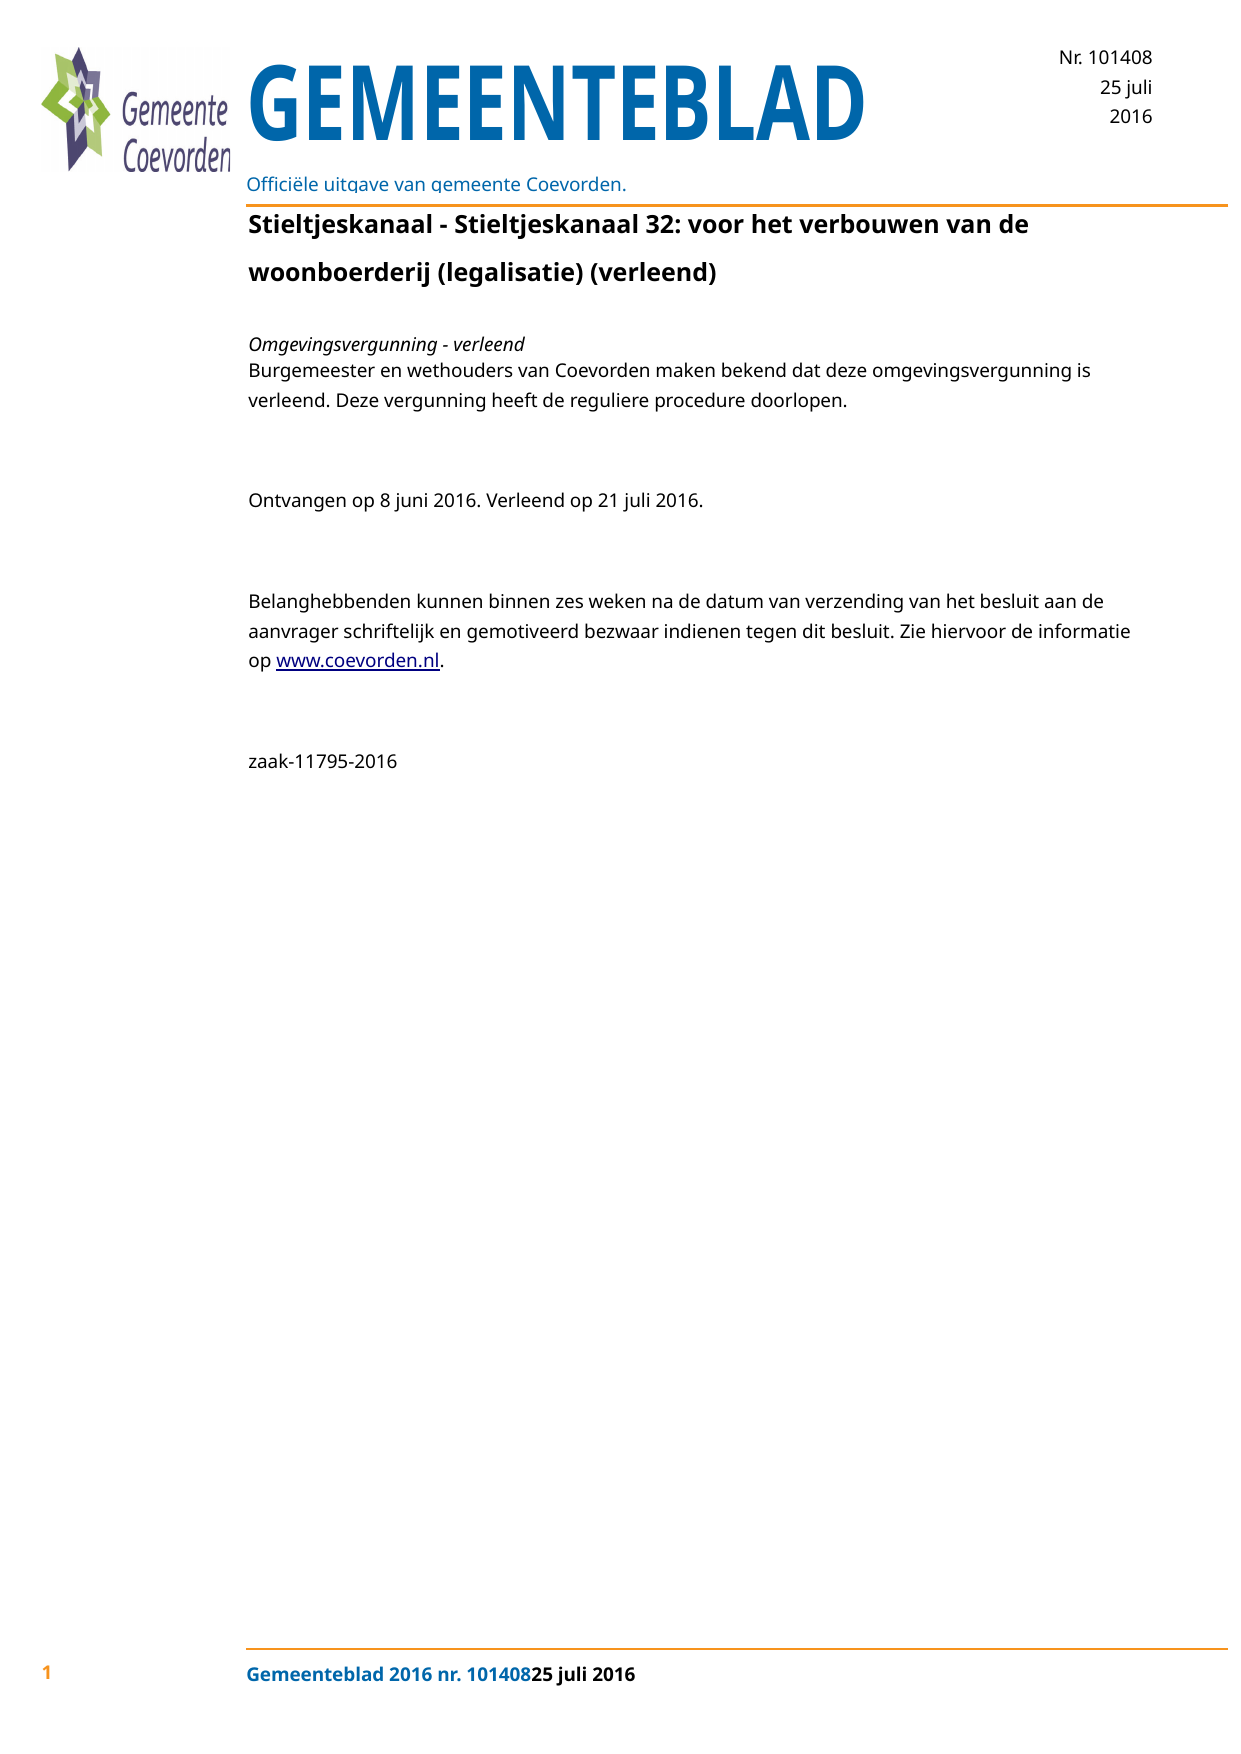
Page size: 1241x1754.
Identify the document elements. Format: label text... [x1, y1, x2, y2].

text Stieltjeskanaal - Stieltjeskanaal 32: voor het verbouwen van de woonboerderij (legalisatie) (verleend) [248, 207, 1152, 288]
text Belanghebbenden kunnen binnen zes weken na de datum van verzending van het besluit aan de aanvrager schriftelijk en gemotiveerd bezwaar indienen tegen dit besluit. Zie hiervoor de informatie op www.coevorden.nl. [248, 588, 1152, 673]
text Omgevingsvergunning - verleend [248, 331, 1152, 357]
text Burgemeester en wethouders van Coevorden maken bekend dat deze omgevingsvergunning is verleend. Deze vergunning heeft de reguliere procedure doorlopen. [248, 357, 1152, 412]
picture [41, 47, 231, 172]
text Ontvangen op 8 juni 2016. Verleend op 21 juli 2016. [248, 488, 1152, 513]
text zaak-11795-2016 [248, 748, 1152, 774]
